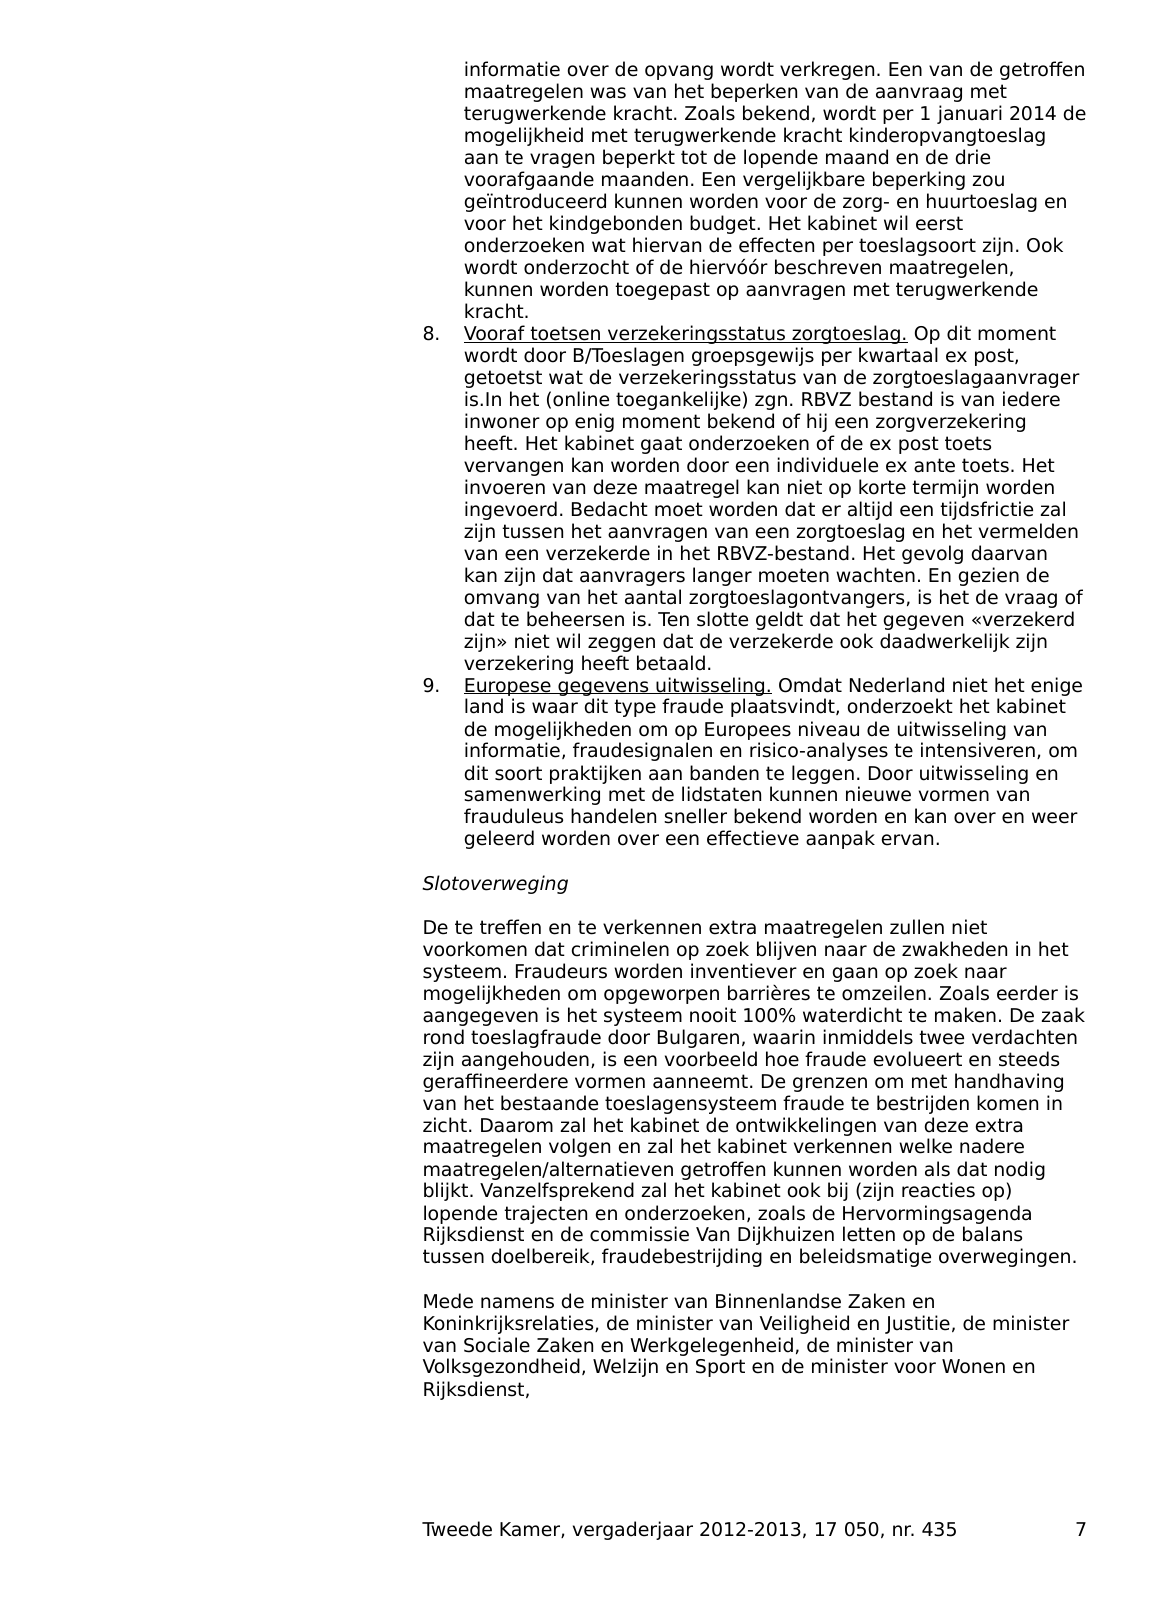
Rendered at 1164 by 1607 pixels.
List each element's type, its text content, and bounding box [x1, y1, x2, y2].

text informatie over de opvang wordt verkregen. Een van de getroffen maatregelen was van het beperken van de aanvraag met terugwerkende kracht. Zoals bekend, wordt per 1 januari 2014 de mogelijkheid met terugwerkende kracht kinderopvangtoeslag aan te vragen beperkt tot de lopende maand en de drie voorafgaande maanden. Een vergelijkbare beperking zou geïntroduceerd kunnen worden voor de zorg- en huurtoeslag en voor het kindgebonden budget. Het kabinet wil eerst onderzoeken wat hiervan de effecten per toeslagsoort zijn. Ook wordt onderzocht of de hiervóór beschreven maatregelen, kunnen worden toegepast op aanvragen met terugwerkende kracht. [422, 59, 1087, 323]
text 9. Europese gegevens uitwisseling. Omdat Nederland niet het enige land is waar dit type fraude plaatsvindt, onderzoekt het kabinet de mogelijkheden om op Europees niveau de uitwisseling van informatie, fraudesignalen en risico-analyses te intensiveren, om dit soort praktijken aan banden te leggen. Door uitwisseling en samenwerking met de lidstaten kunnen nieuwe vormen van frauduleus handelen sneller bekend worden en kan over en weer geleerd worden over een effectieve aanpak ervan. [422, 674, 1087, 850]
text Mede namens de minister van Binnenlandse Zaken en Koninkrijksrelaties, de minister van Veiligheid en Justitie, de minister van Sociale Zaken en Werkgelegenheid, de minister van Volksgezondheid, Welzijn en Sport en de minister voor Wonen en Rijksdienst, [422, 1291, 1087, 1400]
subtitle Slotoverweging [422, 872, 1087, 894]
text De te treffen en te verkennen extra maatregelen zullen niet voorkomen dat criminelen op zoek blijven naar de zwakheden in het systeem. Fraudeurs worden inventiever en gaan op zoek naar mogelijkheden om opgeworpen barrières te omzeilen. Zoals eerder is aangegeven is het systeem nooit 100% waterdicht te maken. De zaak rond toeslagfraude door Bulgaren, waarin inmiddels twee verdachten zijn aangehouden, is een voorbeeld hoe fraude evolueert en steeds geraffineerdere vormen aanneemt. De grenzen om met handhaving van het bestaande toeslagensysteem fraude te bestrijden komen in zicht. Daarom zal het kabinet de ontwikkelingen van deze extra maatregelen volgen en zal het kabinet verkennen welke nadere maatregelen/alternatieven getroffen kunnen worden als dat nodig blijkt. Vanzelfsprekend zal het kabinet ook bij (zijn reacties op) lopende trajecten en onderzoeken, zoals de Hervormingsagenda Rijksdienst en de commissie Van Dijkhuizen letten op de balans tussen doelbereik, fraudebestrijding en beleidsmatige overwegingen. [422, 917, 1087, 1268]
text 8. Vooraf toetsen verzekeringsstatus zorgtoeslag. Op dit moment wordt door B/Toeslagen groepsgewijs per kwartaal ex post, getoetst wat de verzekeringsstatus van de zorgtoeslagaanvrager is.In het (online toegankelijke) zgn. RBVZ bestand is van iedere inwoner op enig moment bekend of hij een zorgverzekering heeft. Het kabinet gaat onderzoeken of de ex post toets vervangen kan worden door een individuele ex ante toets. Het invoeren van deze maatregel kan niet op korte termijn worden ingevoerd. Bedacht moet worden dat er altijd een tijdsfrictie zal zijn tussen het aanvragen van een zorgtoeslag en het vermelden van een verzekerde in het RBVZ-bestand. Het gevolg daarvan kan zijn dat aanvragers langer moeten wachten. En gezien de omvang van het aantal zorgtoeslagontvangers, is het de vraag of dat te beheersen is. Ten slotte geldt dat het gegeven «verzekerd zijn» niet wil zeggen dat de verzekerde ook daadwerkelijk zijn verzekering heeft betaald. [422, 323, 1087, 674]
